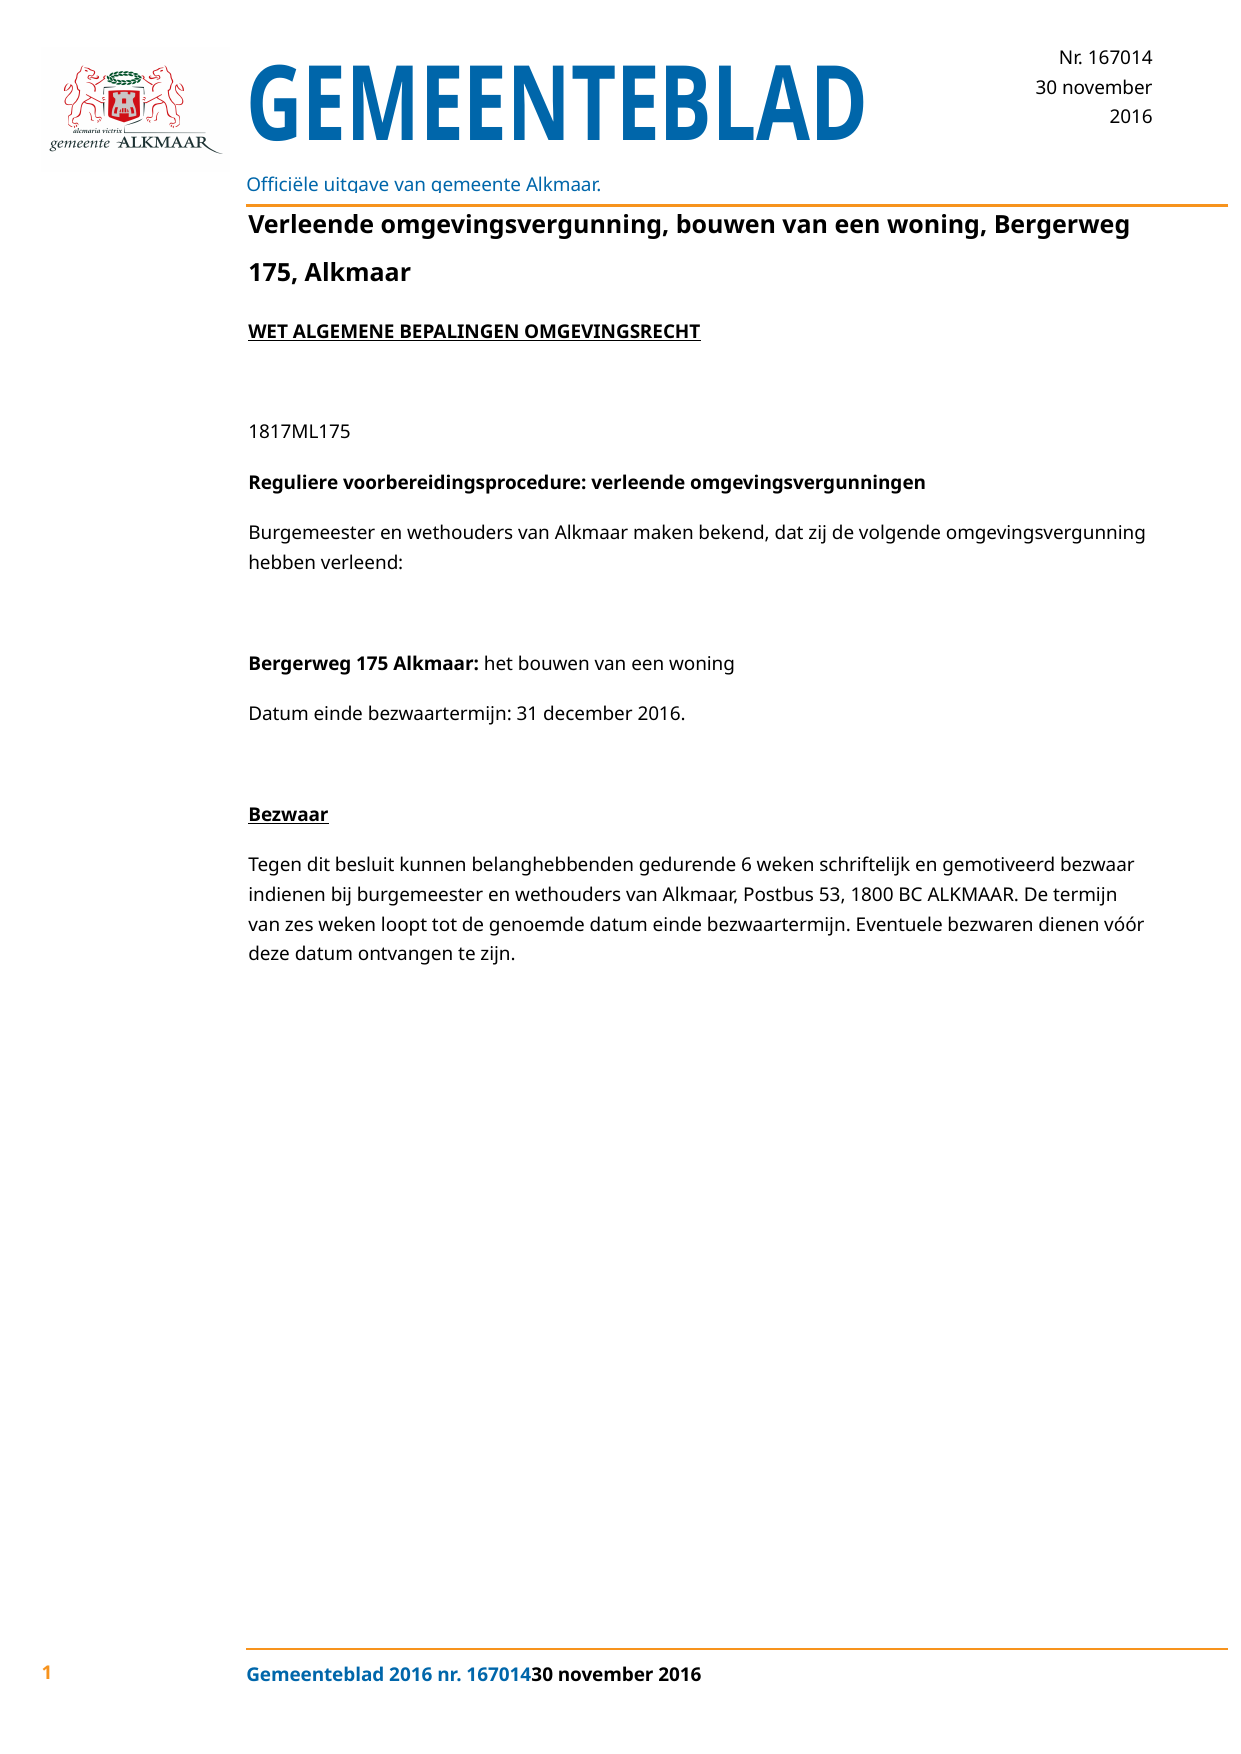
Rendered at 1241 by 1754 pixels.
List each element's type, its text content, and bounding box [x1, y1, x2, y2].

text Reguliere voorbereidingsprocedure: verleende omgevingsvergunningen [248, 469, 1152, 495]
picture [41, 47, 231, 172]
text Bergerweg 175 Alkmaar: het bouwen van een woning [248, 650, 1152, 676]
text Datum einde bezwaartermijn: 31 december 2016. [248, 700, 1152, 726]
text 1817ML175 [248, 419, 1152, 444]
text Bezwaar [248, 801, 1152, 827]
text Burgemeester en wethouders van Alkmaar maken bekend, dat zij de volgende omgevingsvergunning hebben verleend: [248, 519, 1152, 575]
text Verleende omgevingsvergunning, bouwen van een woning, Bergerweg 175, Alkmaar [248, 207, 1152, 288]
text Tegen dit besluit kunnen belanghebbenden gedurende 6 weken schriftelijk en gemotiveerd bezwaar indienen bij burgemeester en wethouders van Alkmaar, Postbus 53, 1800 BC ALKMAAR. De termijn van zes weken loopt tot de genoemde datum einde bezwaartermijn. Eventuele bezwaren dienen vóór deze datum ontvangen te zijn. [248, 852, 1152, 966]
text WET ALGEMENE BEPALINGEN OMGEVINGSRECHT [248, 318, 1152, 344]
